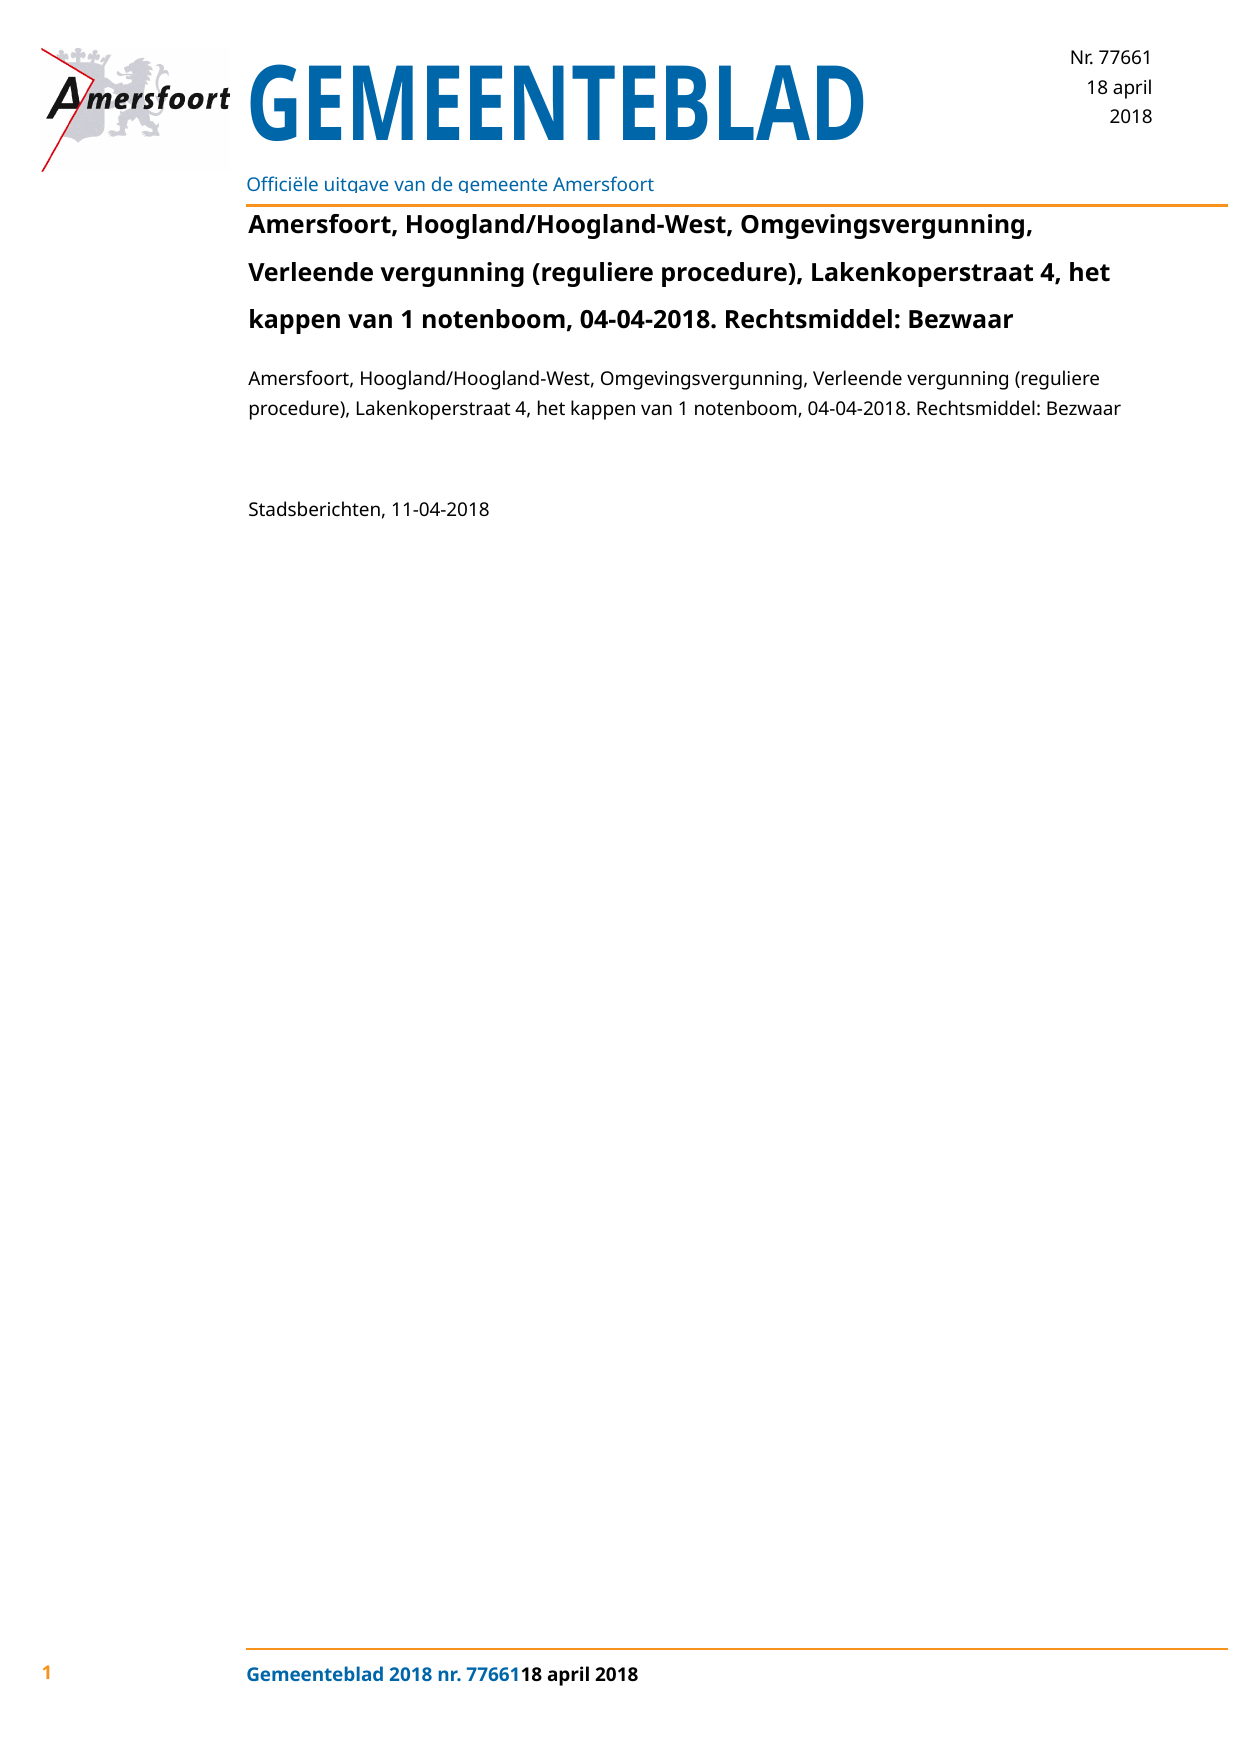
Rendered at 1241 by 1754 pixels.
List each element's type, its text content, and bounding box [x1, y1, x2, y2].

text Amersfoort, Hoogland/Hoogland-West, Omgevingsvergunning, Verleende vergunning (reguliere procedure), Lakenkoperstraat 4, het kappen van 1 notenboom, 04-04-2018. Rechtsmiddel: Bezwaar [248, 207, 1152, 336]
text Amersfoort, Hoogland/Hoogland-West, Omgevingsvergunning, Verleende vergunning (reguliere procedure), Lakenkoperstraat 4, het kappen van 1 notenboom, 04-04-2018. Rechtsmiddel: Bezwaar [248, 366, 1152, 421]
text Stadsberichten, 11-04-2018 [248, 496, 1152, 522]
picture [41, 47, 231, 172]
